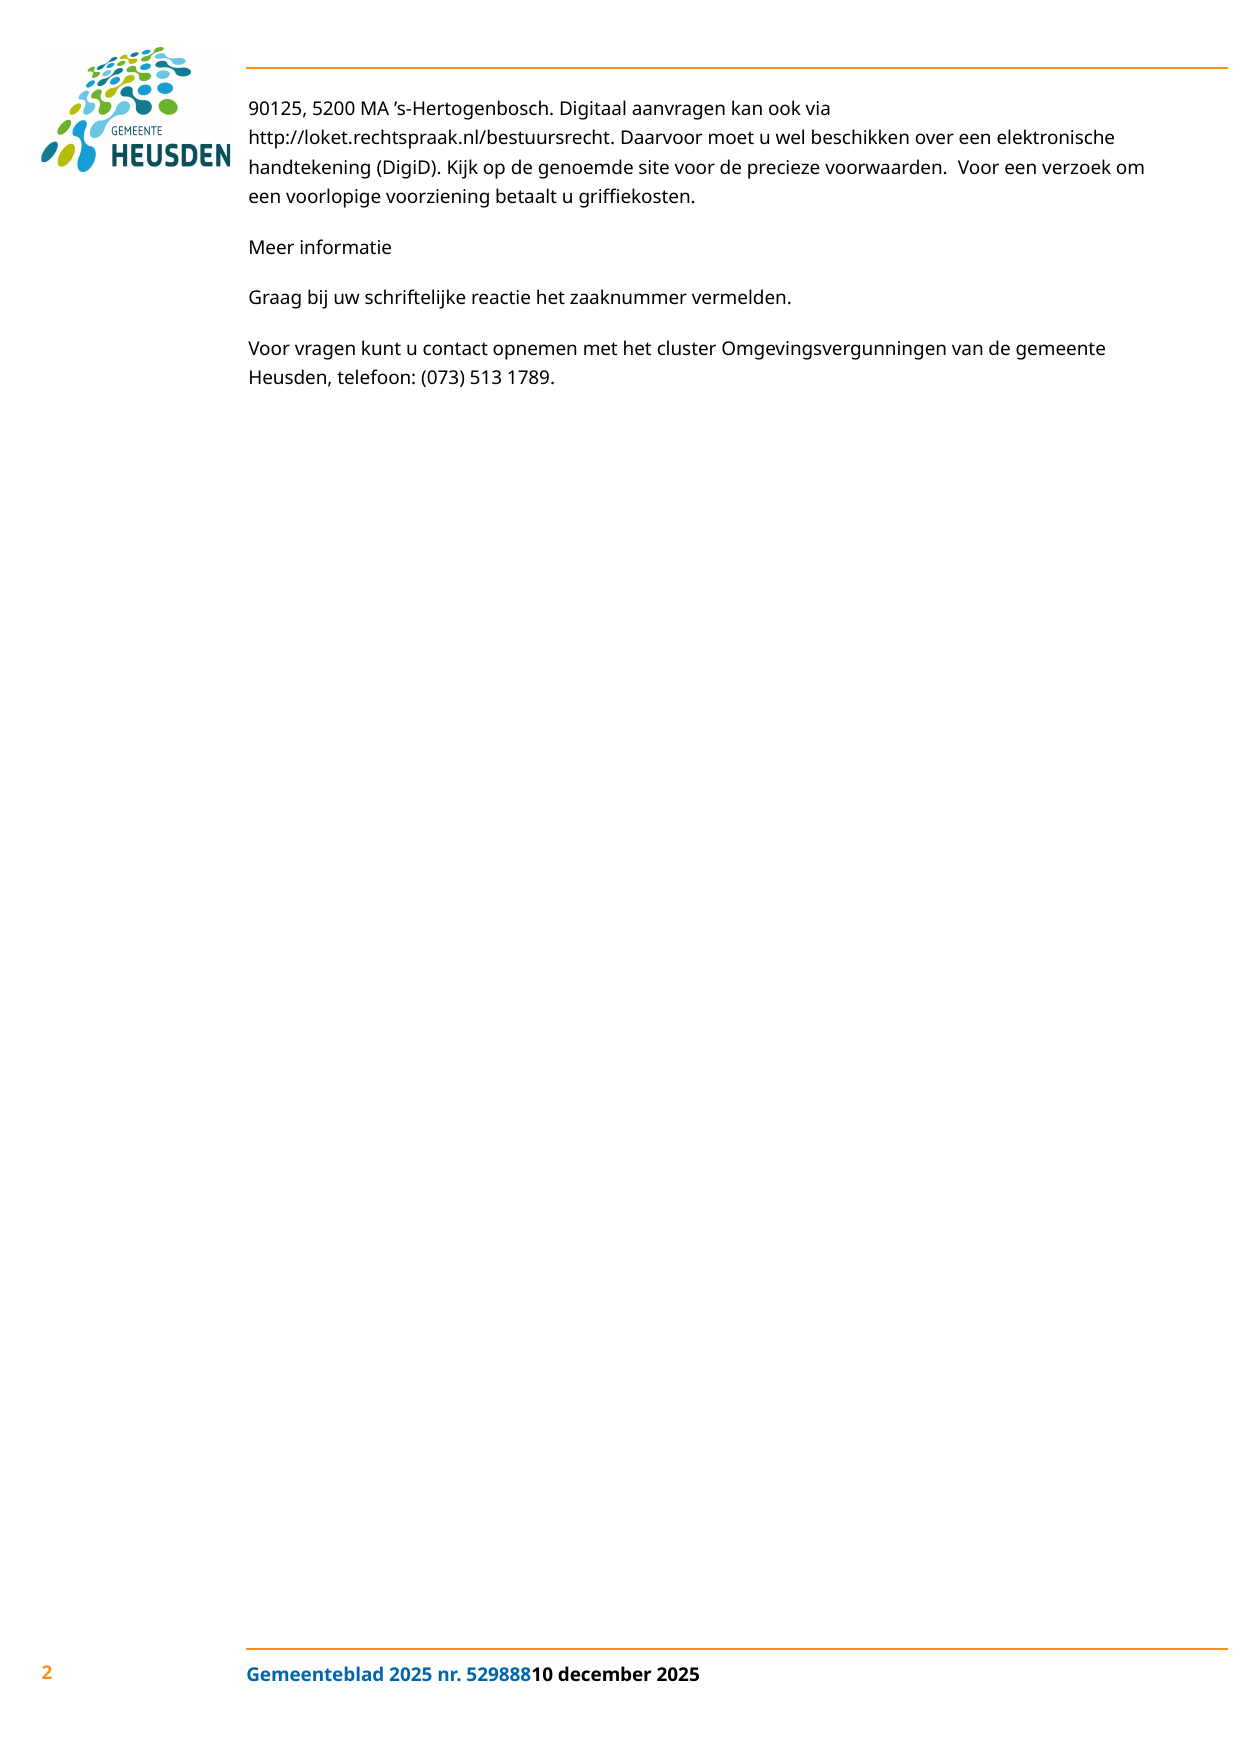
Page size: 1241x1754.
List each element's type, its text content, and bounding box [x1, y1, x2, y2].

text 90125, 5200 MA ’s-Hertogenbosch. Digitaal aanvragen kan ook via http://loket.rechtspraak.nl/bestuursrecht. Daarvoor moet u wel beschikken over een elektronische handtekening (DigiD). Kijk op de genoemde site voor de precieze voorwaarden. Voor een verzoek om een voorlopige voorziening betaalt u griffiekosten. [248, 95, 1152, 209]
text Meer informatie [248, 234, 1152, 260]
text Voor vragen kunt u contact opnemen met het cluster Omgevingsvergunningen van de gemeente Heusden, telefoon: (073) 513 1789. [248, 335, 1152, 390]
text Graag bij uw schriftelijke reactie het zaaknummer vermelden. [248, 284, 1152, 310]
picture [41, 47, 231, 172]
